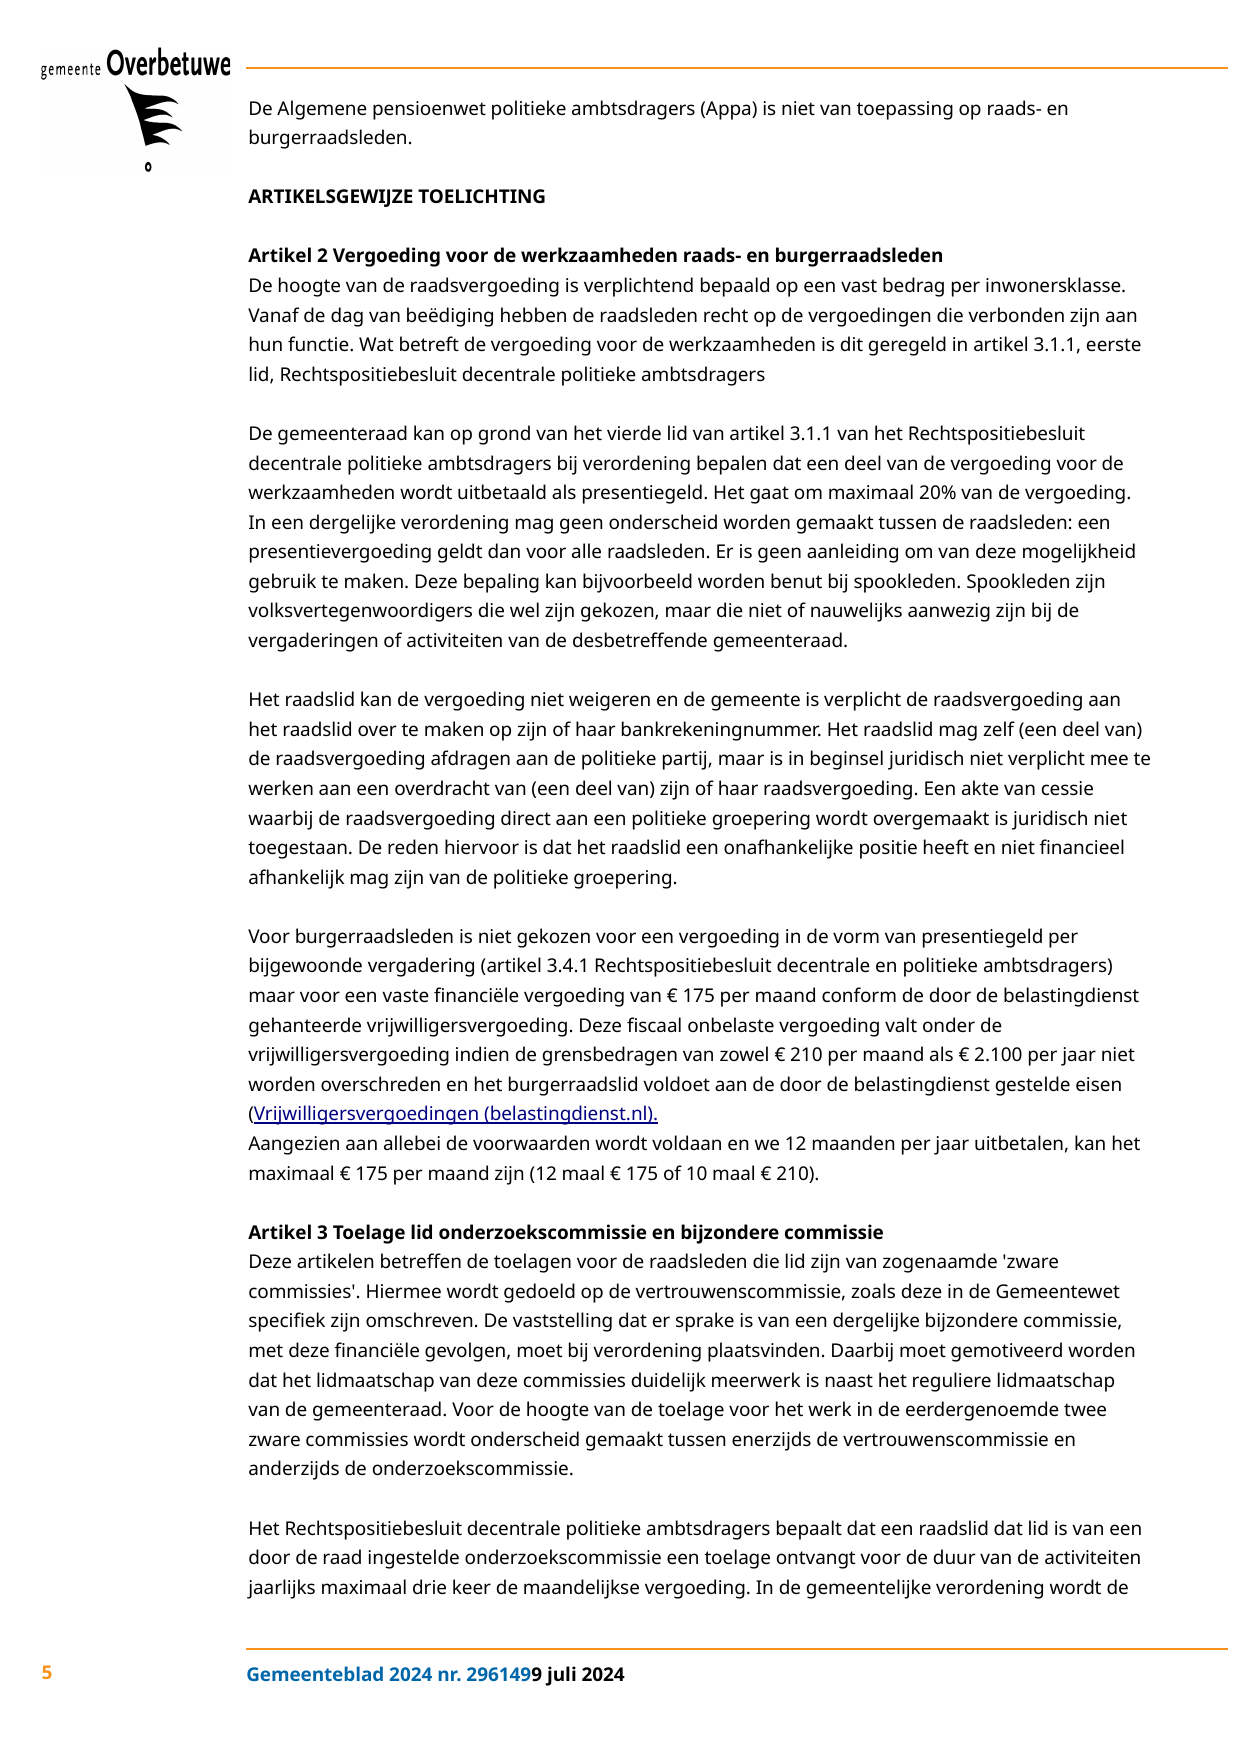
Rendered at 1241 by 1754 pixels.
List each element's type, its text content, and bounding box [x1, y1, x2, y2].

text De Algemene pensioenwet politieke ambtsdragers (Appa) is niet van toepassing op raads- en burgerraadsleden. [248, 95, 1152, 150]
text Het Rechtspositiebesluit decentrale politieke ambtsdragers bepaalt dat een raadslid dat lid is van een door de raad ingestelde onderzoekscommissie een toelage ontvangt voor de duur van de activiteiten jaarlijks maximaal drie keer de maandelijkse vergoeding. In de gemeentelijke verordening wordt de [248, 1515, 1152, 1600]
text Artikel 2 Vergoeding voor de werkzaamheden raads- en burgerraadsleden [248, 243, 1152, 268]
text ARTIKELSGEWIJZE TOELICHTING [248, 183, 1152, 209]
text Het raadslid kan de vergoeding niet weigeren en de gemeente is verplicht de raadsvergoeding aan het raadslid over te maken op zijn of haar bankrekeningnummer. Het raadslid mag zelf (een deel van) de raadsvergoeding afdragen aan de politieke partij, maar is in beginsel juridisch niet verplicht mee te werken aan een overdracht van (een deel van) zijn of haar raadsvergoeding. Een akte van cessie waarbij de raadsvergoeding direct aan een politieke groepering wordt overgemaakt is juridisch niet toegestaan. De reden hiervoor is dat het raadslid een onafhankelijke positie heeft en niet financieel afhankelijk mag zijn van de politieke groepering. [248, 686, 1152, 890]
picture [41, 47, 231, 172]
text Deze artikelen betreffen de toelagen voor de raadsleden die lid zijn van zogenaamde 'zware commissies'. Hiermee wordt gedoeld op de vertrouwenscommissie, zoals deze in de Gemeentewet specifiek zijn omschreven. De vaststelling dat er sprake is van een dergelijke bijzondere commissie, met deze financiële gevolgen, moet bij verordening plaatsvinden. Daarbij moet gemotiveerd worden dat het lidmaatschap van deze commissies duidelijk meerwerk is naast het reguliere lidmaatschap van de gemeenteraad. Voor de hoogte van de toelage voor het werk in de eerdergenoemde twee zware commissies wordt onderscheid gemaakt tussen enerzijds de vertrouwenscommissie en anderzijds de onderzoekscommissie. [248, 1248, 1152, 1481]
text De gemeenteraad kan op grond van het vierde lid van artikel 3.1.1 van het Rechtspositiebesluit decentrale politieke ambtsdragers bij verordening bepalen dat een deel van de vergoeding voor de werkzaamheden wordt uitbetaald als presentiegeld. Het gaat om maximaal 20% van de vergoeding. In een dergelijke verordening mag geen onderscheid worden gemaakt tussen de raadsleden: een presentievergoeding geldt dan voor alle raadsleden. Er is geen aanleiding om van deze mogelijkheid gebruik te maken. Deze bepaling kan bijvoorbeeld worden benut bij spookleden. Spookleden zijn volksvertegenwoordigers die wel zijn gekozen, maar die niet of nauwelijks aanwezig zijn bij de vergaderingen of activiteiten van de desbetreffende gemeenteraad. [248, 420, 1152, 653]
text Artikel 3 Toelage lid onderzoekscommissie en bijzondere commissie [248, 1219, 1152, 1245]
text Voor burgerraadsleden is niet gekozen voor een vergoeding in de vorm van presentiegeld per bijgewoonde vergadering (artikel 3.4.1 Rechtspositiebesluit decentrale en politieke ambtsdragers) maar voor een vaste financiële vergoeding van € 175 per maand conform de door de belastingdienst gehanteerde vrijwilligersvergoeding. Deze fiscaal onbelaste vergoeding valt onder de vrijwilligersvergoeding indien de grensbedragen van zowel € 210 per maand als € 2.100 per jaar niet worden overschreden en het burgerraadslid voldoet aan de door de belastingdienst gestelde eisen (Vrijwilligersvergoedingen (belastingdienst.nl). [248, 923, 1152, 1126]
text Aangezien aan allebei de voorwaarden wordt voldaan en we 12 maanden per jaar uitbetalen, kan het maximaal € 175 per maand zijn (12 maal € 175 of 10 maal € 210). [248, 1130, 1152, 1186]
text De hoogte van de raadsvergoeding is verplichtend bepaald op een vast bedrag per inwonersklasse. Vanaf de dag van beëdiging hebben de raadsleden recht op de vergoedingen die verbonden zijn aan hun functie. Wat betreft de vergoeding voor de werkzaamheden is dit geregeld in artikel 3.1.1, eerste lid, Rechtspositiebesluit decentrale politieke ambtsdragers [248, 272, 1152, 387]
